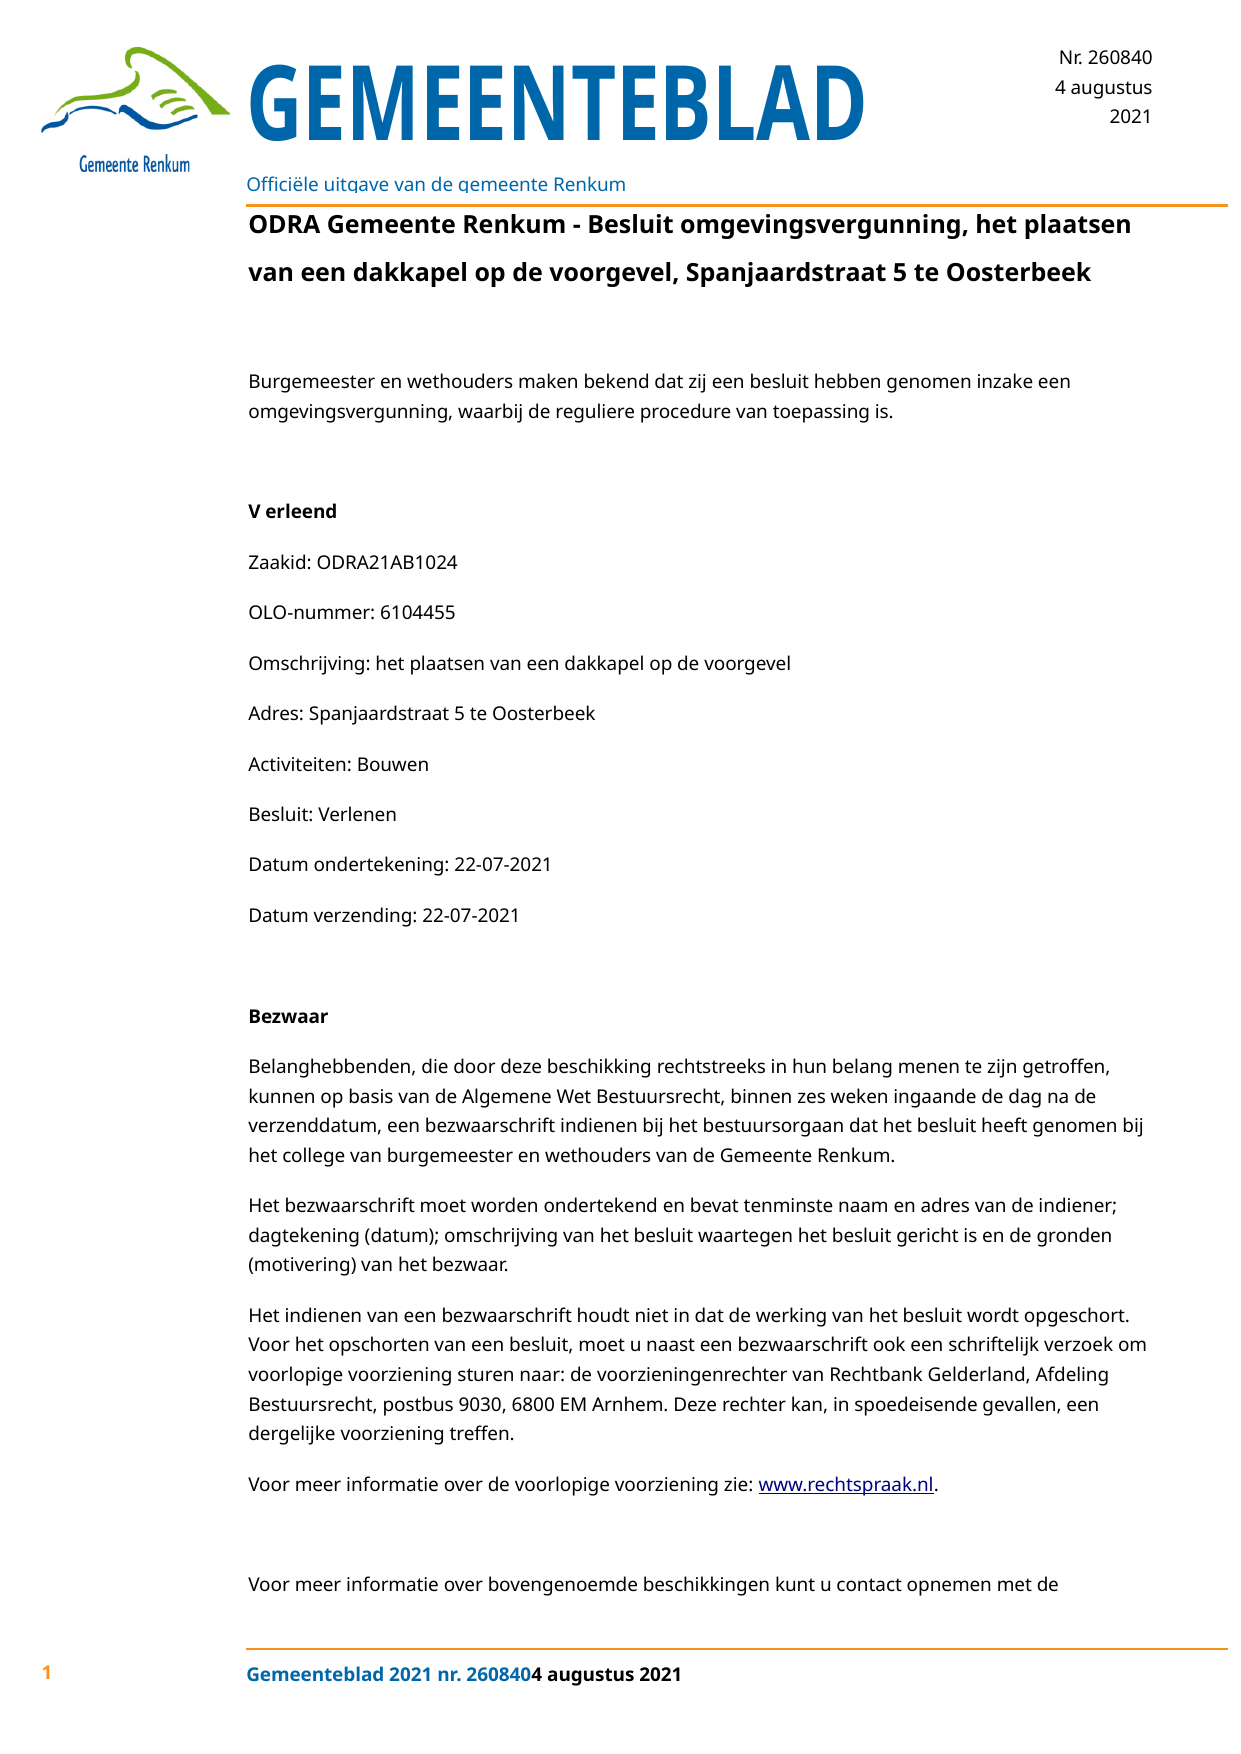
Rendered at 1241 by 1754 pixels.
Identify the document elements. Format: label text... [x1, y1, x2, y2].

text Voor meer informatie over bovengenoemde beschikkingen kunt u contact opnemen met de [248, 1572, 1152, 1597]
text Datum ondertekening: 22-07-2021 [248, 852, 1152, 877]
text Adres: Spanjaardstraat 5 te Oosterbeek [248, 700, 1152, 726]
text Het bezwaarschrift moet worden ondertekend en bevat tenminste naam en adres van de indiener; dagtekening (datum); omschrijving van het besluit waartegen het besluit gericht is en de gronden (motivering) van het bezwaar. [248, 1192, 1152, 1277]
text OLO-nummer: 6104455 [248, 599, 1152, 625]
picture [41, 47, 231, 172]
text ODRA Gemeente Renkum - Besluit omgevingsvergunning, het plaatsen van een dakkapel op de voorgevel, Spanjaardstraat 5 te Oosterbeek [248, 207, 1152, 288]
text Bezwaar [248, 1003, 1152, 1029]
text Omschrijving: het plaatsen van een dakkapel op de voorgevel [248, 650, 1152, 676]
text Activiteiten: Bouwen [248, 751, 1152, 777]
text Belanghebbenden, die door deze beschikking rechtstreeks in hun belang menen te zijn getroffen, kunnen op basis van de Algemene Wet Bestuursrecht, binnen zes weken ingaande de dag na de verzenddatum, een bezwaarschrift indienen bij het bestuursorgaan dat het besluit heeft genomen bij het college van burgemeester en wethouders van de Gemeente Renkum. [248, 1053, 1152, 1168]
text Zaakid: ODRA21AB1024 [248, 549, 1152, 575]
text Datum verzending: 22-07-2021 [248, 902, 1152, 928]
text Burgemeester en wethouders maken bekend dat zij een besluit hebben genomen inzake een omgevingsvergunning, waarbij de reguliere procedure van toepassing is. [248, 368, 1152, 424]
text Het indienen van een bezwaarschrift houdt niet in dat de werking van het besluit wordt opgeschort. Voor het opschorten van een besluit, moet u naast een bezwaarschrift ook een schriftelijk verzoek om voorlopige voorziening sturen naar: de voorzieningenrechter van Rechtbank Gelderland, Afdeling Bestuursrecht, postbus 9030, 6800 EM Arnhem. Deze rechter kan, in spoedeisende gevallen, een dergelijke voorziening treffen. [248, 1302, 1152, 1446]
text Voor meer informatie over de voorlopige voorziening zie: www.rechtspraak.nl. [248, 1471, 1152, 1497]
text Besluit: Verlenen [248, 801, 1152, 827]
text V erleend [248, 499, 1152, 524]
